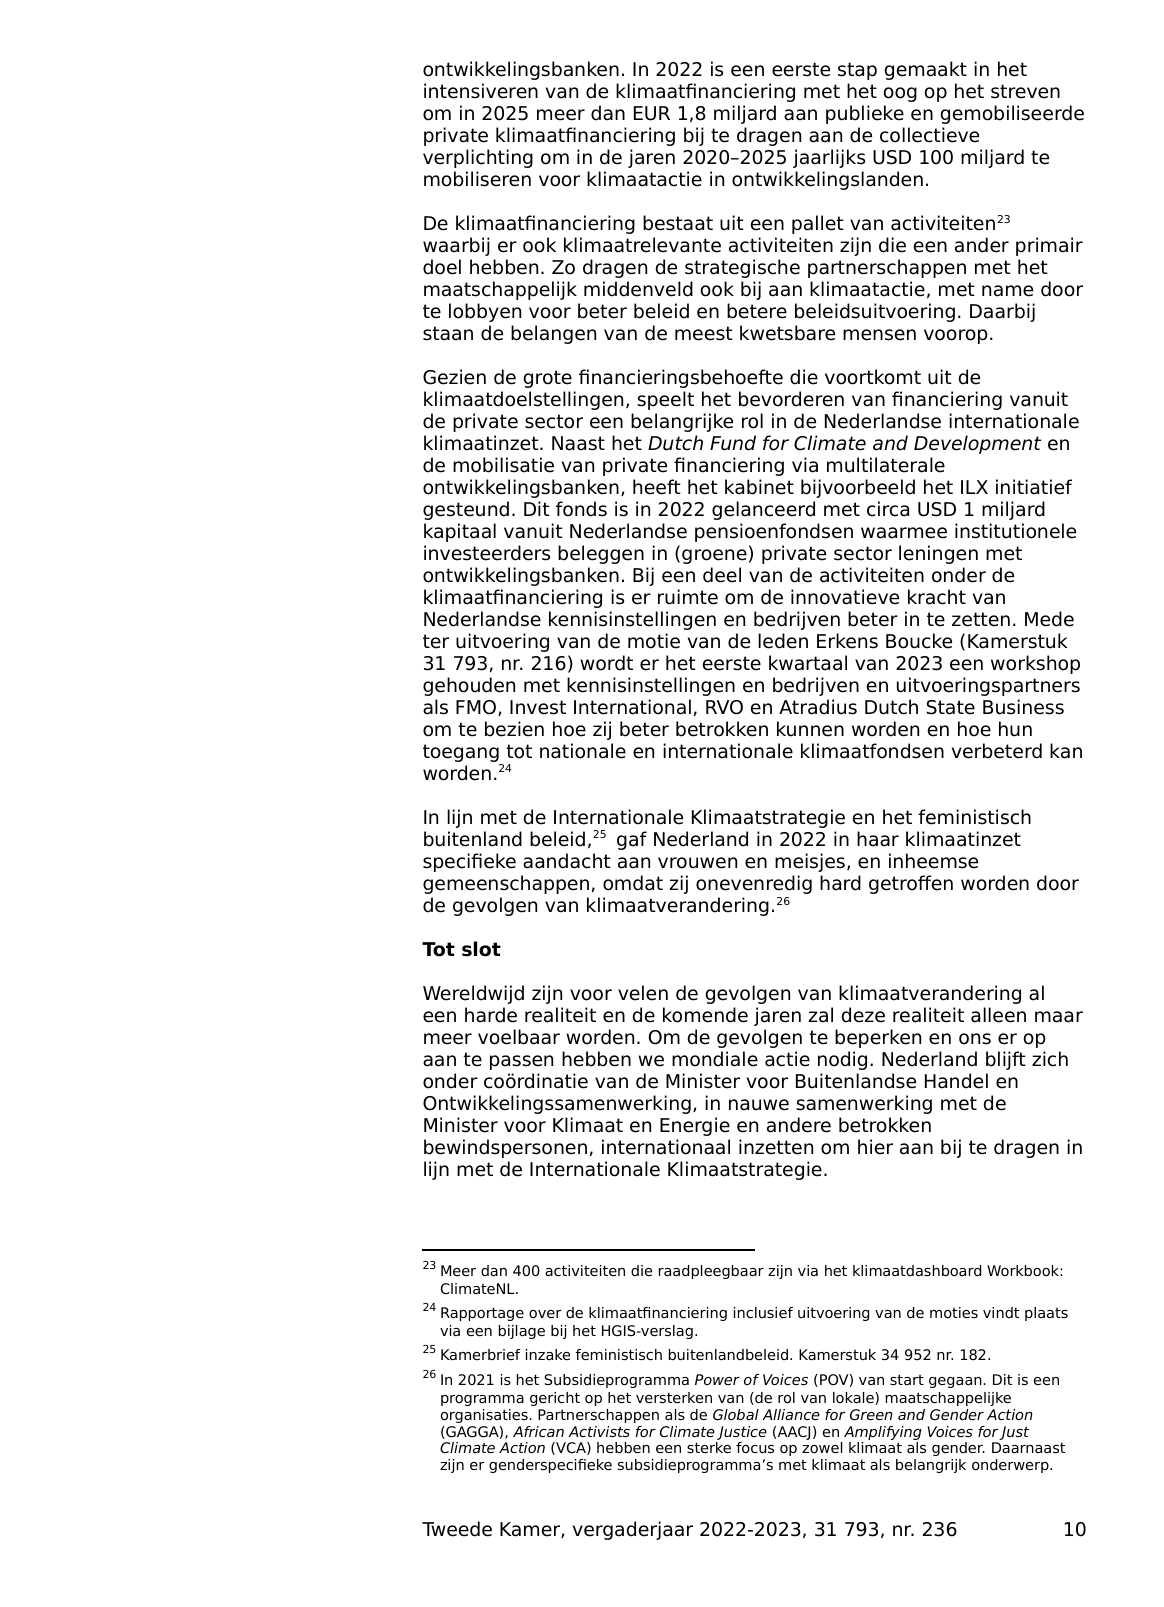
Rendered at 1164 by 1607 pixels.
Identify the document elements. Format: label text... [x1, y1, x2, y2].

text Rapportage over de klimaatfinanciering inclusief uitvoering van de moties vindt plaats via een bijlage bij het HGIS-verslag. [422, 1301, 1087, 1340]
text In lijn met de Internationale Klimaatstrategie en het feministisch buitenland beleid, gaf Nederland in 2022 in haar klimaatinzet specifieke aandacht aan vrouwen en meisjes, en inheemse gemeenschappen, omdat zij onevenredig hard getroffen worden door de gevolgen van klimaatverandering. [422, 807, 1087, 917]
text De klimaatfinanciering bestaat uit een pallet van activiteiten waarbij er ook klimaatrelevante activiteiten zijn die een ander primair doel hebben. Zo dragen de strategische partnerschappen met het maatschappelijk middenveld ook bij aan klimaatactie, met name door te lobbyen voor beter beleid en betere beleidsuitvoering. Daarbij staan de belangen van de meest kwetsbare mensen voorop. [422, 213, 1087, 345]
text Meer dan 400 activiteiten die raadpleegbaar zijn via het klimaatdashboard Workbook: ClimateNL. [422, 1259, 1087, 1298]
subtitle Tot slot [422, 939, 1087, 961]
text Wereldwijd zijn voor velen de gevolgen van klimaatverandering al een harde realiteit en de komende jaren zal deze realiteit alleen maar meer voelbaar worden. Om de gevolgen te beperken en ons er op aan te passen hebben we mondiale actie nodig. Nederland blijft zich onder coördinatie van de Minister voor Buitenlandse Handel en Ontwikkelingssamenwerking, in nauwe samenwerking met de Minister voor Klimaat en Energie en andere betrokken bewindspersonen, internationaal inzetten om hier aan bij te dragen in lijn met de Internationale Klimaatstrategie. [422, 983, 1087, 1181]
text ontwikkelingsbanken. In 2022 is een eerste stap gemaakt in het intensiveren van de klimaatfinanciering met het oog op het streven om in 2025 meer dan EUR 1,8 miljard aan publieke en gemobiliseerde private klimaatfinanciering bij te dragen aan de collectieve verplichting om in de jaren 2020–2025 jaarlijks USD 100 miljard te mobiliseren voor klimaatactie in ontwikkelingslanden. [422, 59, 1087, 191]
text Gezien de grote financieringsbehoefte die voortkomt uit de klimaatdoelstellingen, speelt het bevorderen van financiering vanuit de private sector een belangrijke rol in de Nederlandse internationale klimaatinzet. Naast het Dutch Fund for Climate and Development en de mobilisatie van private financiering via multilaterale ontwikkelingsbanken, heeft het kabinet bijvoorbeeld het ILX initiatief gesteund. Dit fonds is in 2022 gelanceerd met circa USD 1 miljard kapitaal vanuit Nederlandse pensioenfondsen waarmee institutionele investeerders beleggen in (groene) private sector leningen met ontwikkelingsbanken. Bij een deel van de activiteiten onder de klimaatfinanciering is er ruimte om de innovatieve kracht van Nederlandse kennisinstellingen en bedrijven beter in te zetten. Mede ter uitvoering van de motie van de leden Erkens Boucke (Kamerstuk 31 793, nr. 216) wordt er het eerste kwartaal van 2023 een workshop gehouden met kennisinstellingen en bedrijven en uitvoeringspartners als FMO, Invest International, RVO en Atradius Dutch State Business om te bezien hoe zij beter betrokken kunnen worden en hoe hun toegang tot nationale en internationale klimaatfondsen verbeterd kan worden. [422, 367, 1087, 785]
text Kamerbrief inzake feministisch buitenlandbeleid. Kamerstuk 34 952 nr. 182. [422, 1343, 1087, 1365]
text In 2021 is het Subsidieprogramma Power of Voices (POV) van start gegaan. Dit is een programma gericht op het versterken van (de rol van lokale) maatschappelijke organisaties. Partnerschappen als de Global Alliance for Green and Gender Action (GAGGA), African Activists for Climate Justice (AACJ) en Amplifying Voices for Just Climate Action (VCA) hebben een sterke focus op zowel klimaat als gender. Daarnaast zijn er genderspecifieke subsidieprogramma’s met klimaat als belangrijk onderwerp. [422, 1368, 1087, 1474]
